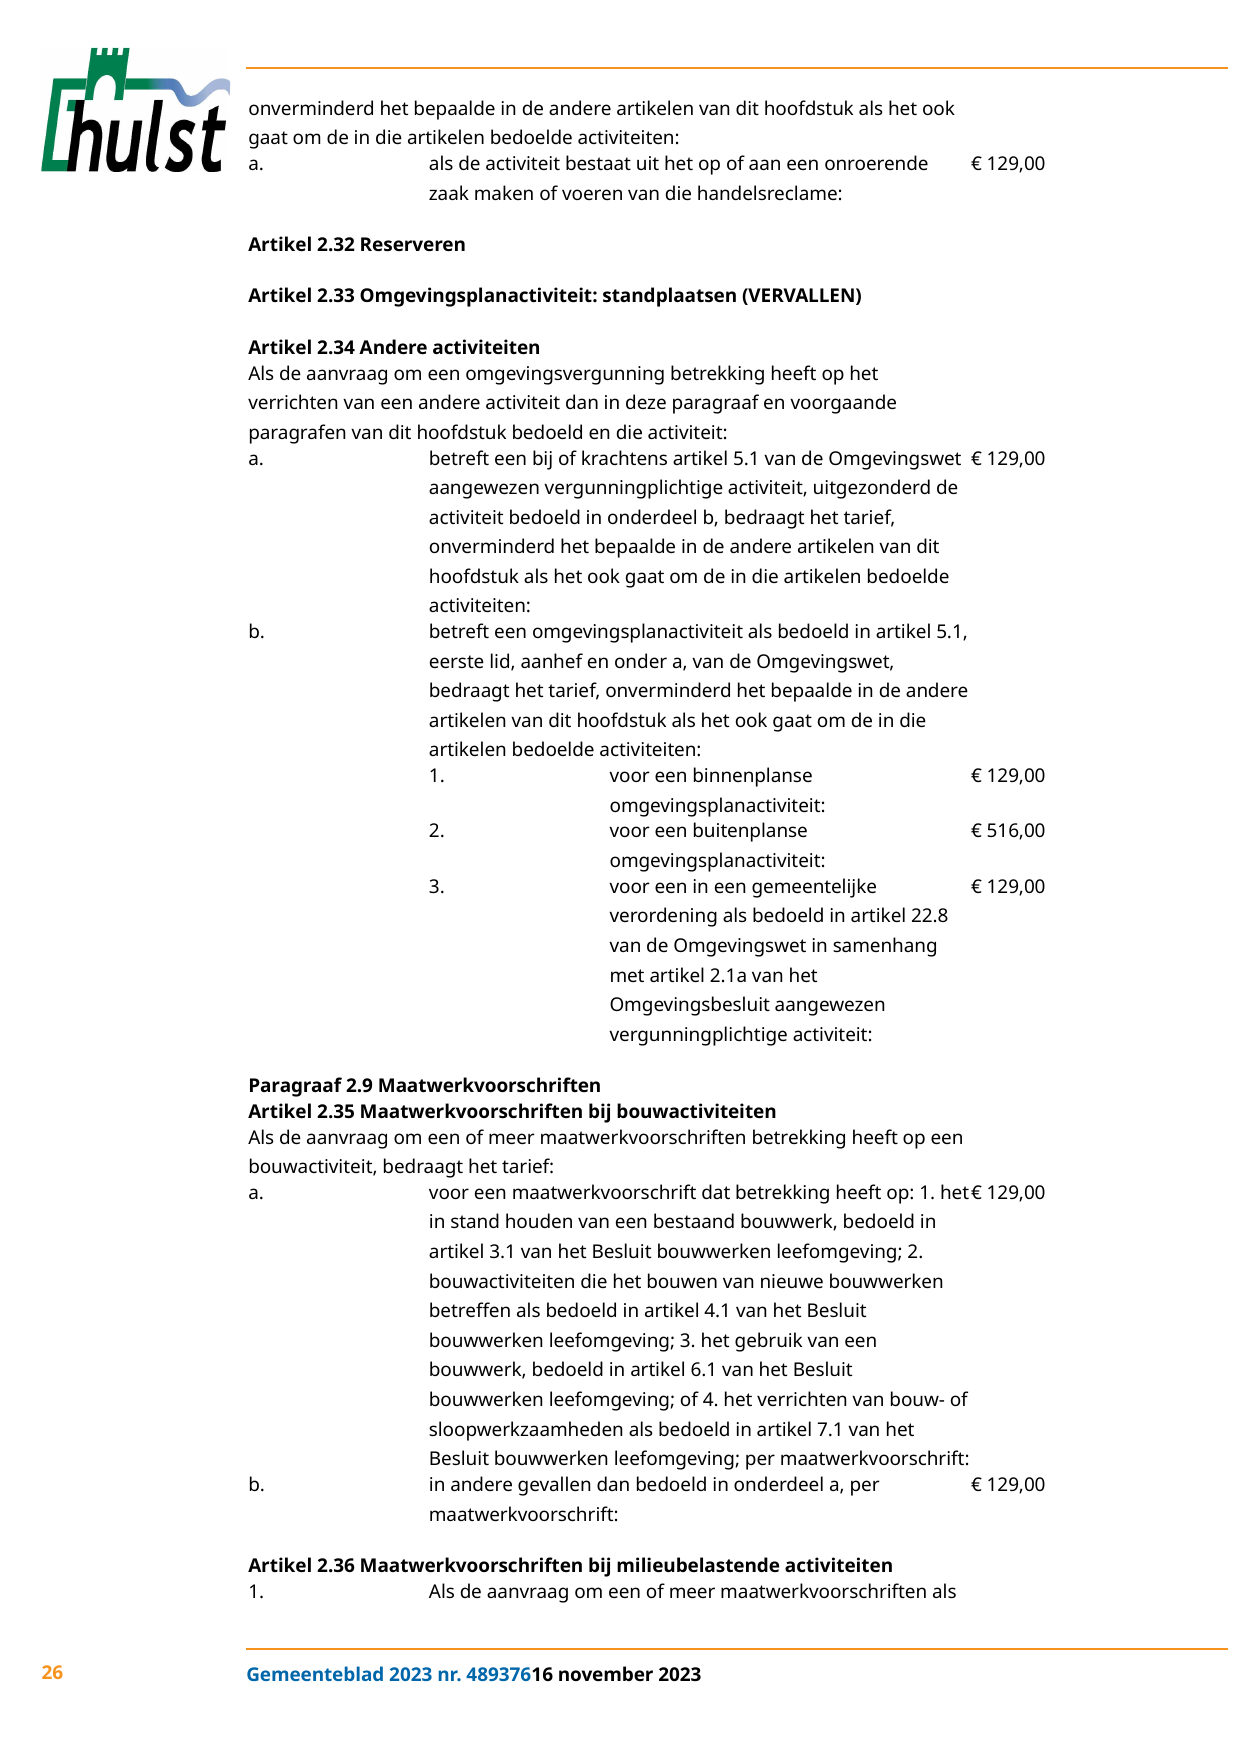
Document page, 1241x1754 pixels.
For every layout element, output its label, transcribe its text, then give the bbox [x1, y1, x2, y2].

table_cell [971, 283, 1152, 308]
table_cell € 129,00 [971, 763, 1152, 818]
table_cell voor een binnenplanse omgevingsplanactiviteit: [609, 763, 971, 818]
table_cell 2. [429, 818, 609, 873]
table_cell € 129,00 [971, 1179, 1152, 1471]
table_cell voor een buitenplanse omgevingsplanactiviteit: [609, 818, 971, 873]
table_cell Artikel 2.34 Andere activiteiten [248, 334, 971, 360]
table_cell € 516,00 [971, 818, 1152, 873]
table_cell [429, 257, 971, 283]
table_cell Artikel 2.33 Omgevingsplanactiviteit: standplaatsen (VERVALLEN) [248, 283, 971, 308]
table_cell [971, 1098, 1152, 1124]
table_cell [971, 1526, 1152, 1552]
table_cell € 129,00 [971, 150, 1152, 205]
table_cell betreft een omgevingsplanactiviteit als bedoeld in artikel 5.1, eerste lid, aanhef en onder a, van de Omgevingswet, bedraagt het tarief, onverminderd het bepaalde in de andere artikelen van dit hoofdstuk als het ook gaat om de in die artikelen bedoelde activiteiten: [429, 618, 971, 762]
table_cell [971, 1578, 1152, 1604]
table_cell Artikel 2.35 Maatwerkvoorschriften bij bouwactiviteiten [248, 1098, 971, 1124]
table_cell 1. [248, 1578, 429, 1604]
table_cell € 129,00 [971, 445, 1152, 618]
table_cell Als de aanvraag om een omgevingsvergunning betrekking heeft op het verrichten van een andere activiteit dan in deze paragraaf en voorgaande paragrafen van dit hoofdstuk bedoeld en die activiteit: [248, 360, 971, 445]
table_cell [971, 1552, 1152, 1578]
table_cell 1. [429, 763, 609, 818]
table_cell [971, 360, 1152, 445]
table_cell [248, 308, 429, 334]
table_cell in andere gevallen dan bedoeld in onderdeel a, per maatwerkvoorschrift: [429, 1471, 971, 1526]
table_cell Artikel 2.32 Reserveren [248, 231, 971, 257]
table_cell a. [248, 445, 429, 618]
table_cell b. [248, 1471, 429, 1526]
table_cell a. [248, 1179, 429, 1471]
table_cell [429, 205, 971, 231]
table_cell a. [248, 150, 429, 205]
table_cell voor een in een gemeentelijke verordening als bedoeld in artikel 22.8 van de Omgevingswet in samenhang met artikel 2.1a van het Omgevingsbesluit aangewezen vergunningplichtige activiteit: [609, 873, 971, 1047]
table_cell [971, 334, 1152, 360]
table_cell voor een maatwerkvoorschrift dat betrekking heeft op: 1. het in stand houden van een bestaand bouwwerk, bedoeld in artikel 3.1 van het Besluit bouwwerken leefomgeving; 2. bouwactiviteiten die het bouwen van nieuwe bouwwerken betreffen als bedoeld in artikel 4.1 van het Besluit bouwwerken leefomgeving; 3. het gebruik van een bouwwerk, bedoeld in artikel 6.1 van het Besluit bouwwerken leefomgeving; of 4. het verrichten van bouw- of sloopwerkzaamheden als bedoeld in artikel 7.1 van het Besluit bouwwerken leefomgeving; per maatwerkvoorschrift: [429, 1179, 971, 1471]
table_cell [971, 1073, 1152, 1098]
table_cell [971, 95, 1152, 150]
table_cell [971, 231, 1152, 257]
table_cell onverminderd het bepaalde in de andere artikelen van dit hoofdstuk als het ook gaat om de in die artikelen bedoelde activiteiten: [248, 95, 971, 150]
table_cell Artikel 2.36 Maatwerkvoorschriften bij milieubelastende activiteiten [248, 1552, 971, 1578]
table_cell betreft een bij of krachtens artikel 5.1 van de Omgevingswet aangewezen vergunningplichtige activiteit, uitgezonderd de activiteit bedoeld in onderdeel b, bedraagt het tarief, onverminderd het bepaalde in de andere artikelen van dit hoofdstuk als het ook gaat om de in die artikelen bedoelde activiteiten: [429, 445, 971, 618]
table_cell Als de aanvraag om een of meer maatwerkvoorschriften als [429, 1578, 971, 1604]
table_cell [248, 257, 429, 283]
table_cell Paragraaf 2.9 Maatwerkvoorschriften [248, 1073, 971, 1098]
picture [41, 47, 231, 172]
table_cell [971, 308, 1152, 334]
table_cell [971, 205, 1152, 231]
table_cell [971, 618, 1152, 762]
table_cell € 129,00 [971, 873, 1152, 1047]
table_cell [971, 1047, 1152, 1072]
table_cell Als de aanvraag om een of meer maatwerkvoorschriften betrekking heeft op een bouwactiviteit, bedraagt het tarief: [248, 1124, 971, 1179]
table_cell [429, 1047, 971, 1072]
table_cell [429, 308, 971, 334]
table_cell [248, 1526, 429, 1552]
table_cell 3. [429, 873, 609, 1047]
table_cell als de activiteit bestaat uit het op of aan een onroerende zaak maken of voeren van die handelsreclame: [429, 150, 971, 205]
table_cell € 129,00 [971, 1471, 1152, 1526]
table_cell [429, 1526, 971, 1552]
table_cell [248, 205, 429, 231]
table_cell [971, 1124, 1152, 1179]
table_cell [248, 1047, 429, 1072]
table_cell b. [248, 618, 429, 1047]
table_cell [971, 257, 1152, 283]
